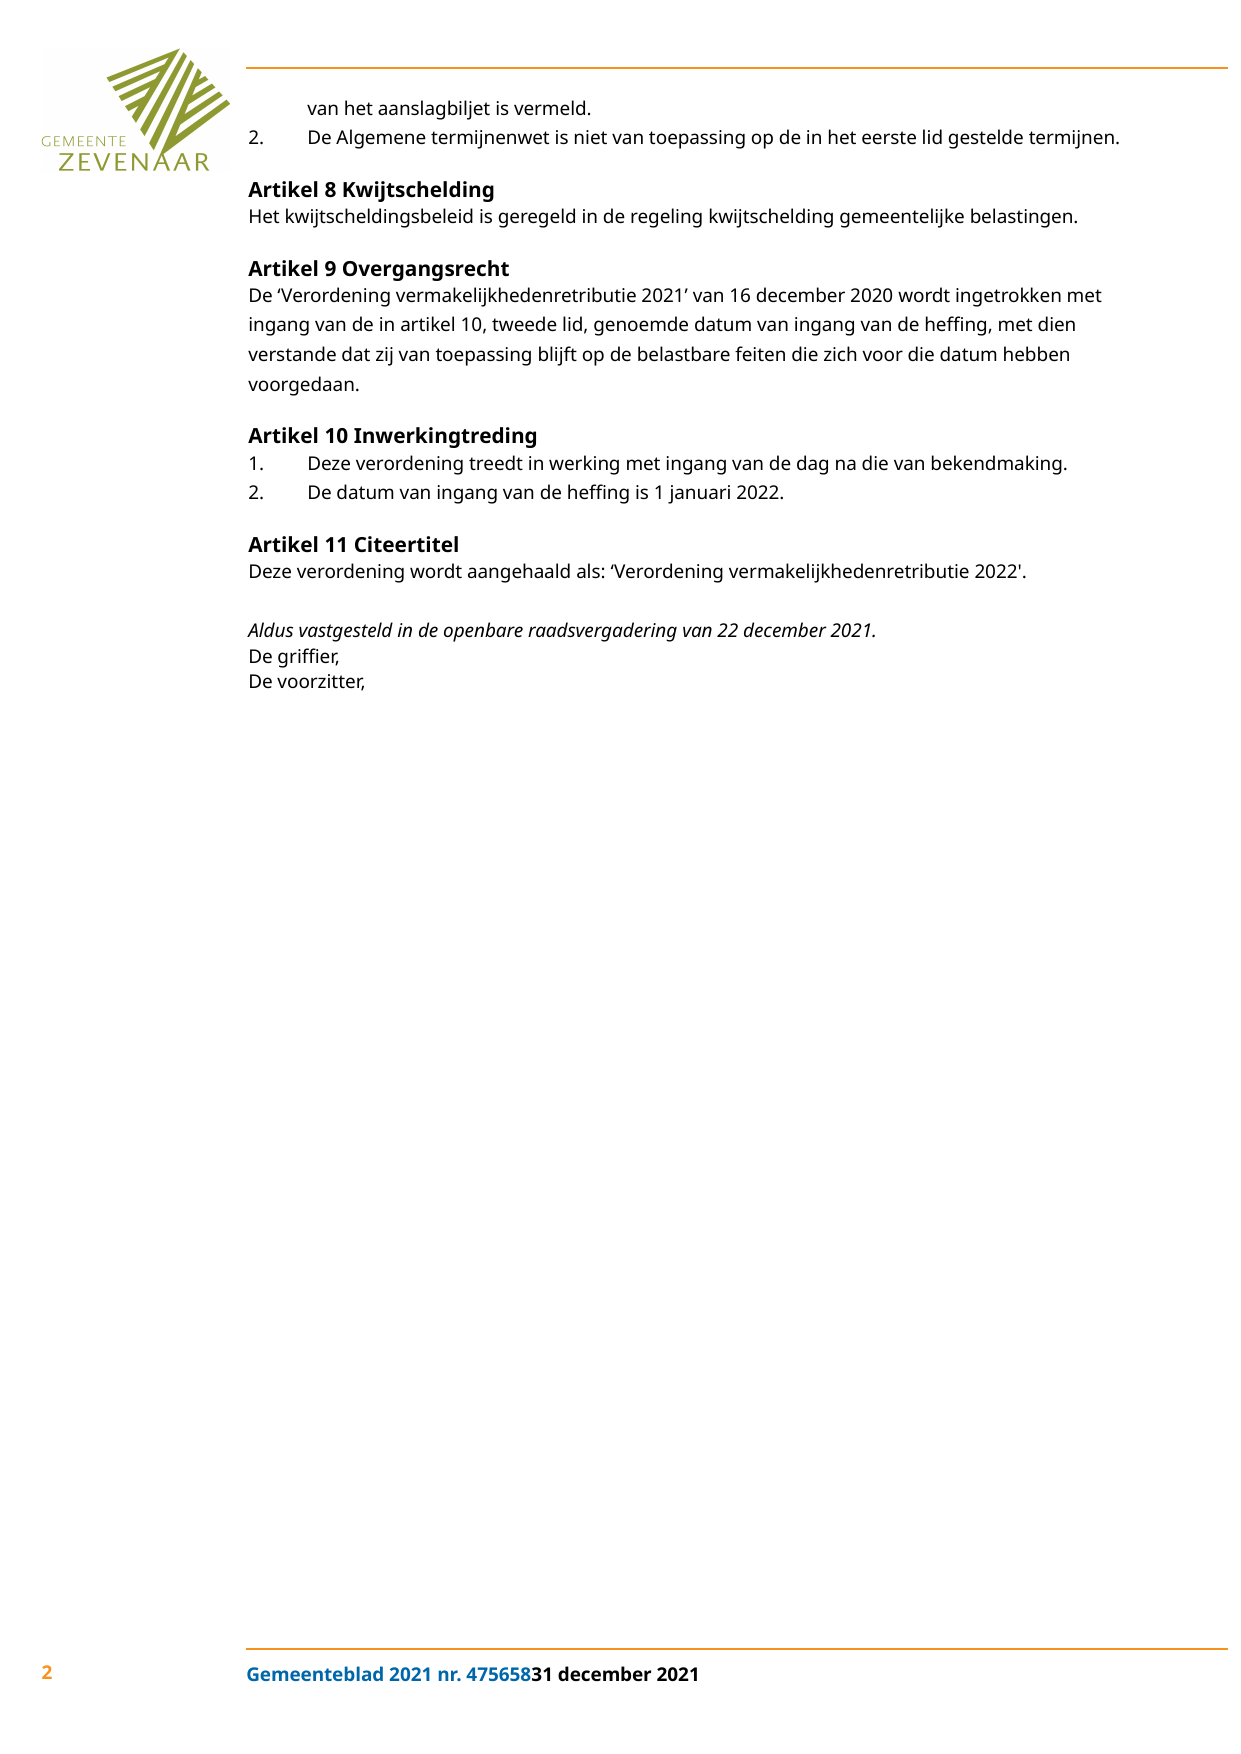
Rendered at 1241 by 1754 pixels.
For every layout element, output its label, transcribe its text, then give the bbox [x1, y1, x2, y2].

list De datum van ingang van de heffing is 1 januari 2022. [248, 479, 1152, 505]
text Deze verordening wordt aangehaald als: ‘Verordening vermakelijkhedenretributie 2022'. [248, 558, 1152, 584]
text Het kwijtscheldingsbeleid is geregeld in de regeling kwijtschelding gemeentelijke belastingen. [248, 203, 1152, 229]
text Artikel 9 Overgangsrecht [248, 254, 1152, 282]
text De voorzitter, [248, 669, 1152, 694]
text Artikel 10 Inwerkingtreding [248, 421, 1152, 450]
list van het aanslagbiljet is vermeld. [248, 95, 1152, 121]
list Deze verordening treedt in werking met ingang van de dag na die van bekendmaking. [248, 450, 1152, 475]
text Aldus vastgesteld in de openbare raadsvergadering van 22 december 2021. [248, 617, 1152, 643]
text Artikel 11 Citeertitel [248, 530, 1152, 558]
list De Algemene termijnenwet is niet van toepassing op de in het eerste lid gestelde termijnen. [248, 124, 1152, 150]
picture [41, 47, 231, 172]
text De ‘Verordening vermakelijkhedenretributie 2021’ van 16 december 2020 wordt ingetrokken met ingang van de in artikel 10, tweede lid, genoemde datum van ingang van de heffing, met dien verstande dat zij van toepassing blijft op de belastbare feiten die zich voor die datum hebben voorgedaan. [248, 282, 1152, 397]
text Artikel 8 Kwijtschelding [248, 175, 1152, 203]
text De griffier, [248, 643, 1152, 669]
